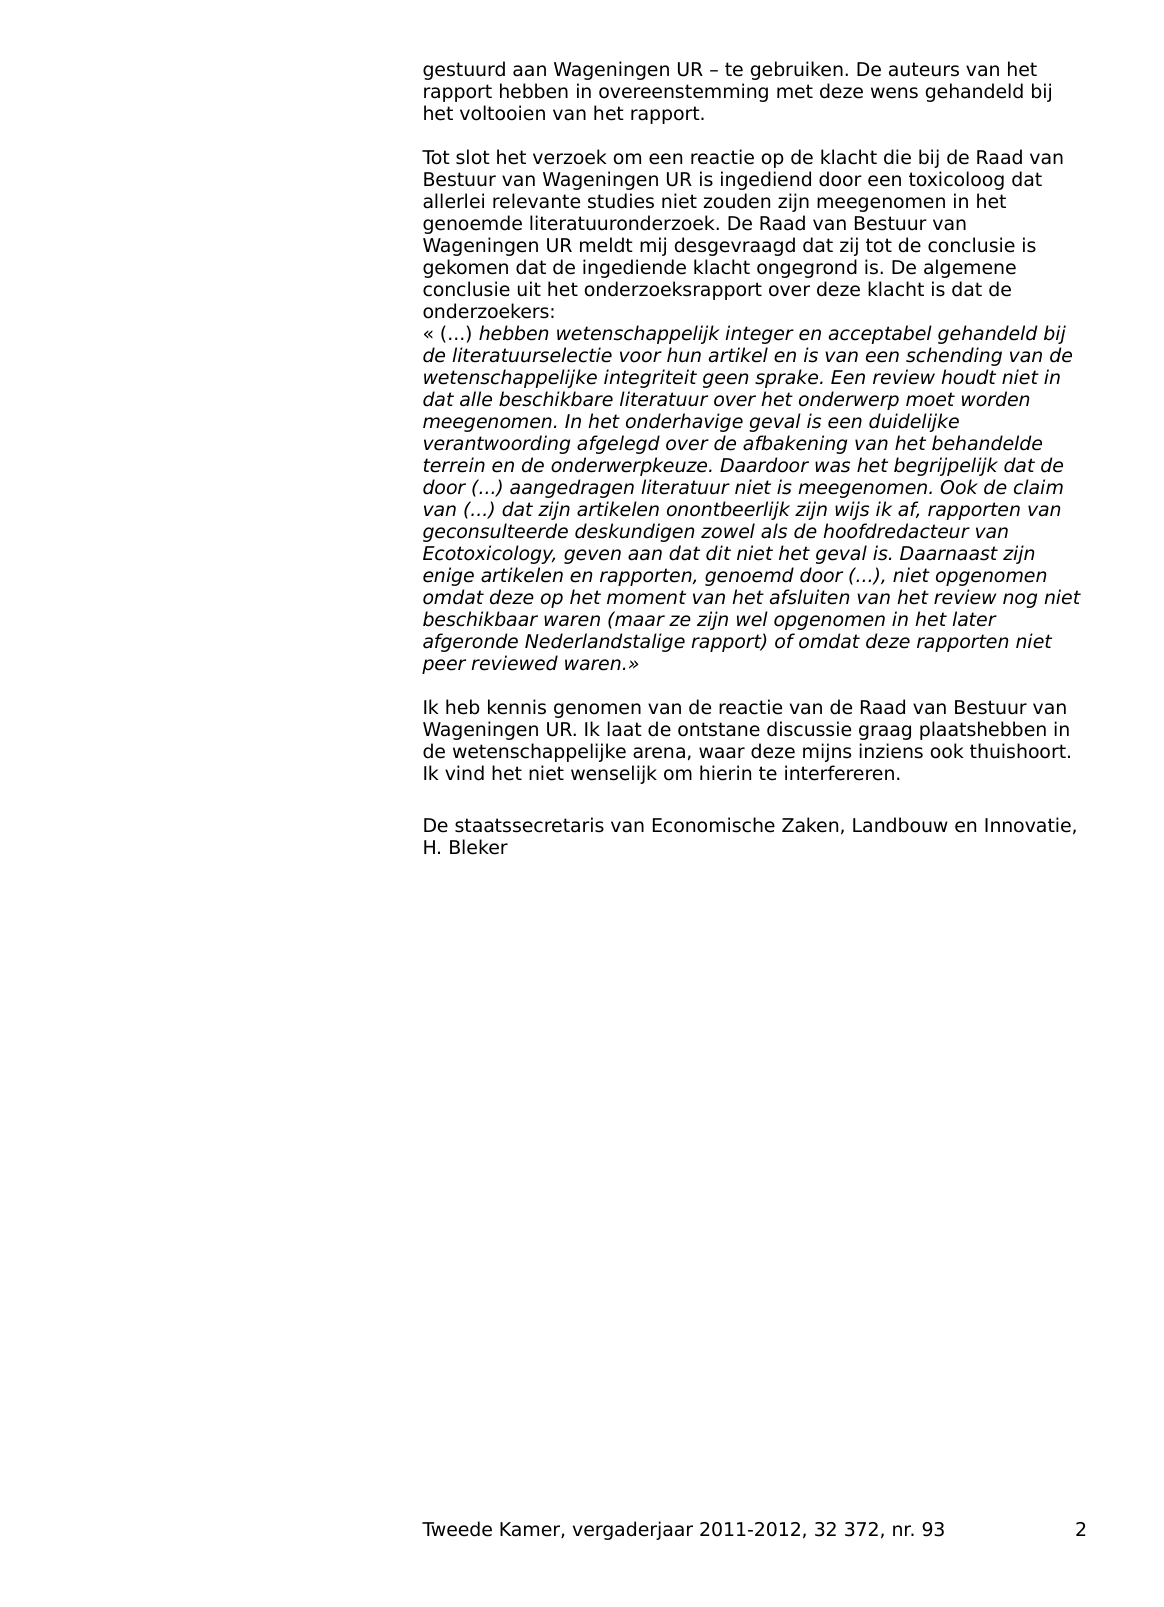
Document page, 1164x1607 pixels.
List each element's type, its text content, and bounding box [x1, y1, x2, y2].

text Ik heb kennis genomen van de reactie van de Raad van Bestuur van Wageningen UR. Ik laat de ontstane discussie graag plaatshebben in de wetenschappelijke arena, waar deze mijns inziens ook thuishoort. Ik vind het niet wenselijk om hierin te interfereren. [422, 697, 1087, 785]
text De staatssecretaris van Economische Zaken, Landbouw en Innovatie, H. Bleker [422, 815, 1087, 859]
text Tot slot het verzoek om een reactie op de klacht die bij de Raad van Bestuur van Wageningen UR is ingediend door een toxicoloog dat allerlei relevante studies niet zouden zijn meegenomen in het genoemde literatuuronderzoek. De Raad van Bestuur van Wageningen UR meldt mij desgevraagd dat zij tot de conclusie is gekomen dat de ingediende klacht ongegrond is. De algemene conclusie uit het onderzoeksrapport over deze klacht is dat de onderzoekers: [422, 147, 1087, 323]
text gestuurd aan Wageningen UR – te gebruiken. De auteurs van het rapport hebben in overeenstemming met deze wens gehandeld bij het voltooien van het rapport. [422, 59, 1087, 125]
text « (...) hebben wetenschappelijk integer en acceptabel gehandeld bij de literatuurselectie voor hun artikel en is van een schending van de wetenschappelijke integriteit geen sprake. Een review houdt niet in dat alle beschikbare literatuur over het onderwerp moet worden meegenomen. In het onderhavige geval is een duidelijke verantwoording afgelegd over de afbakening van het behandelde terrein en de onderwerpkeuze. Daardoor was het begrijpelijk dat de door (...) aangedragen literatuur niet is meegenomen. Ook de claim van (...) dat zijn artikelen onontbeerlijk zijn wijs ik af, rapporten van geconsulteerde deskundigen zowel als de hoofdredacteur van Ecotoxicology, geven aan dat dit niet het geval is. Daarnaast zijn enige artikelen en rapporten, genoemd door (...), niet opgenomen omdat deze op het moment van het afsluiten van het review nog niet beschikbaar waren (maar ze zijn wel opgenomen in het later afgeronde Nederlandstalige rapport) of omdat deze rapporten niet peer reviewed waren.» [422, 323, 1087, 675]
